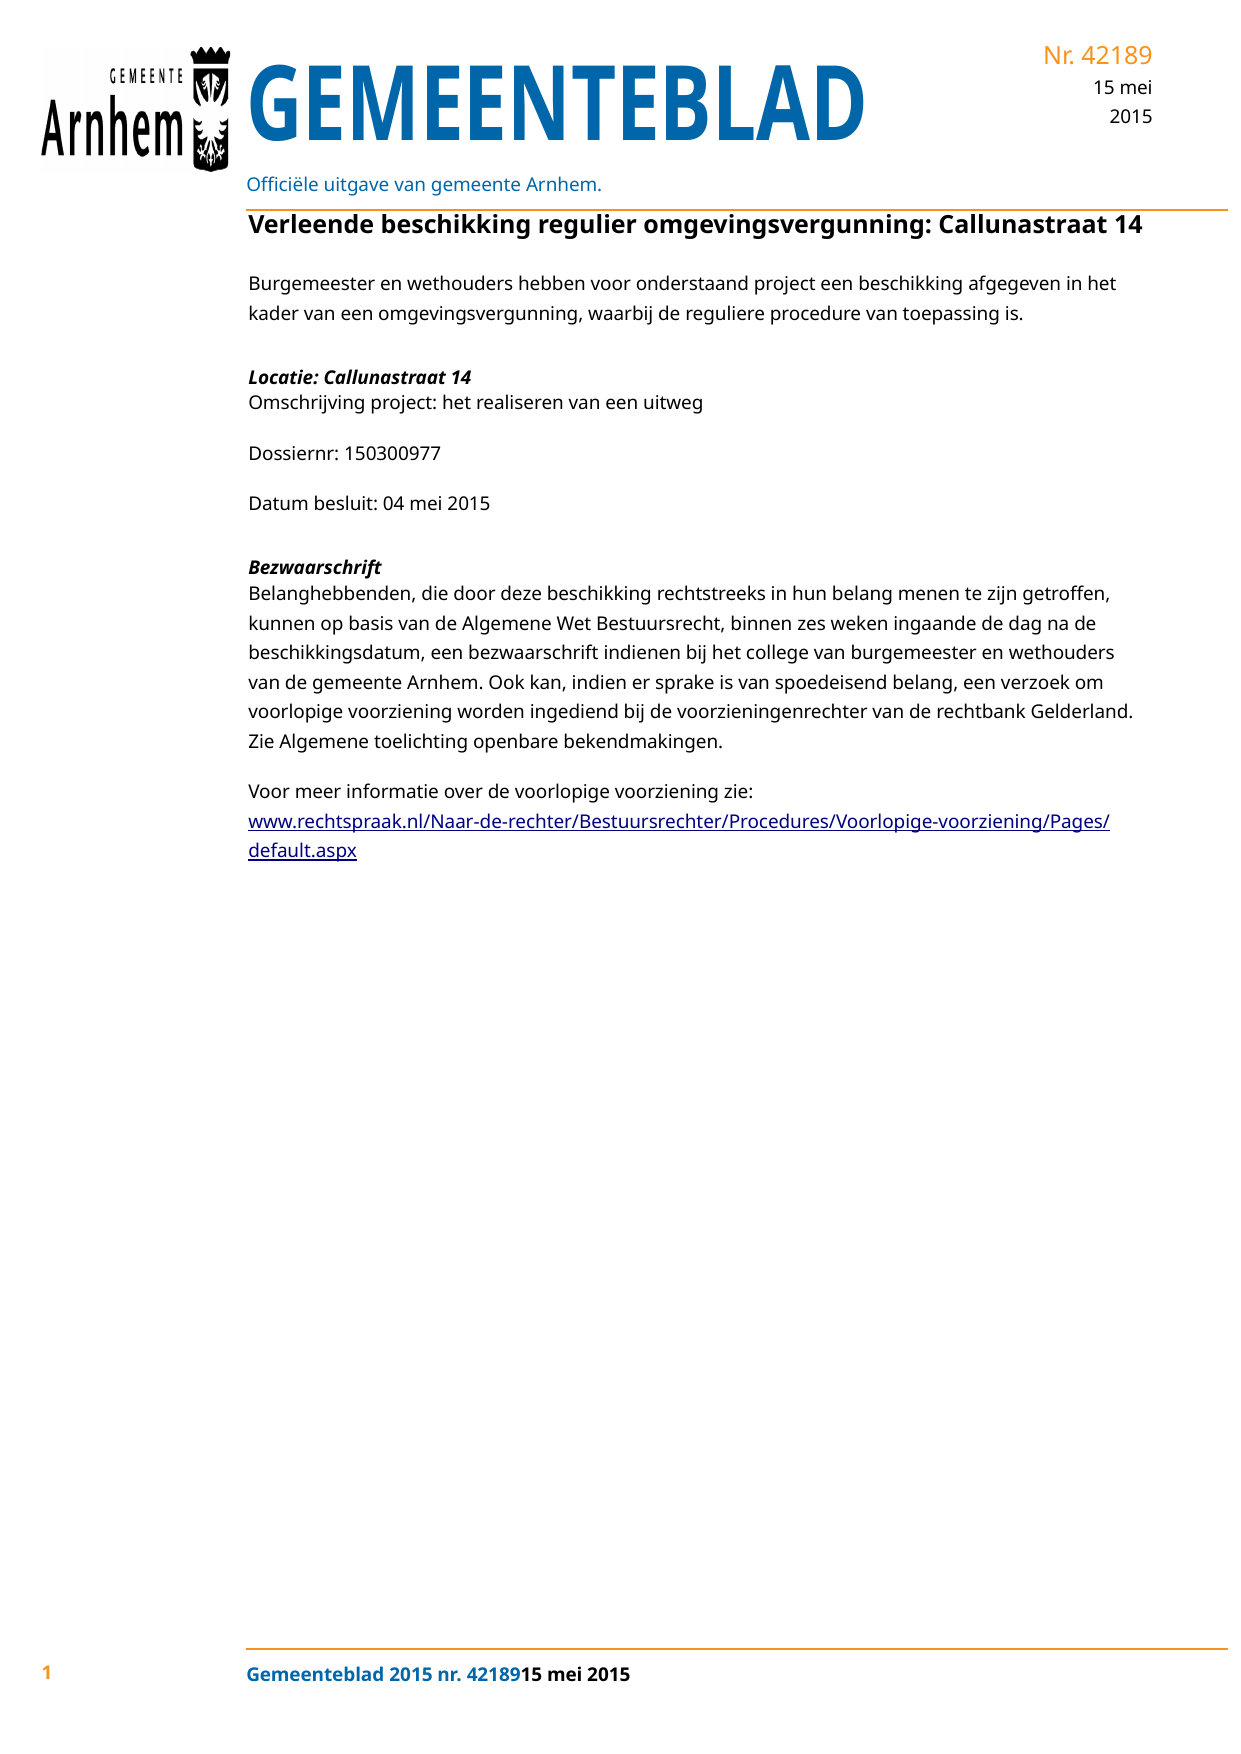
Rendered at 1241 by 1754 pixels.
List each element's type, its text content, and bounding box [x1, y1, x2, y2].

text Locatie: Callunastraat 14 [248, 364, 1152, 389]
text Burgemeester en wethouders hebben voor onderstaand project een beschikking afgegeven in het kader van een omgevingsvergunning, waarbij de reguliere procedure van toepassing is. [248, 270, 1152, 326]
text Omschrijving project: het realiseren van een uitweg [248, 389, 1152, 415]
text Dossiernr: 150300977 [248, 440, 1152, 466]
picture [41, 47, 231, 172]
text Verleende beschikking regulier omgevingsvergunning: Callunastraat 14 [248, 211, 1152, 241]
text Voor meer informatie over de voorlopige voorziening zie: www.rechtspraak.nl/Naar-de-rechter/Bestuursrechter/Procedures/Voorlopige-voorziening/Pages/default.aspx [248, 778, 1152, 863]
text Datum besluit: 04 mei 2015 [248, 490, 1152, 516]
text Bezwaarschrift [248, 554, 1152, 580]
text Belanghebbenden, die door deze beschikking rechtstreeks in hun belang menen te zijn getroffen, kunnen op basis van de Algemene Wet Bestuursrecht, binnen zes weken ingaande de dag na de beschikkingsdatum, een bezwaarschrift indienen bij het college van burgemeester en wethouders van de gemeente Arnhem. Ook kan, indien er sprake is van spoedeisend belang, een verzoek om voorlopige voorziening worden ingediend bij de voorzieningenrechter van de rechtbank Gelderland. Zie Algemene toelichting openbare bekendmakingen. [248, 580, 1152, 754]
